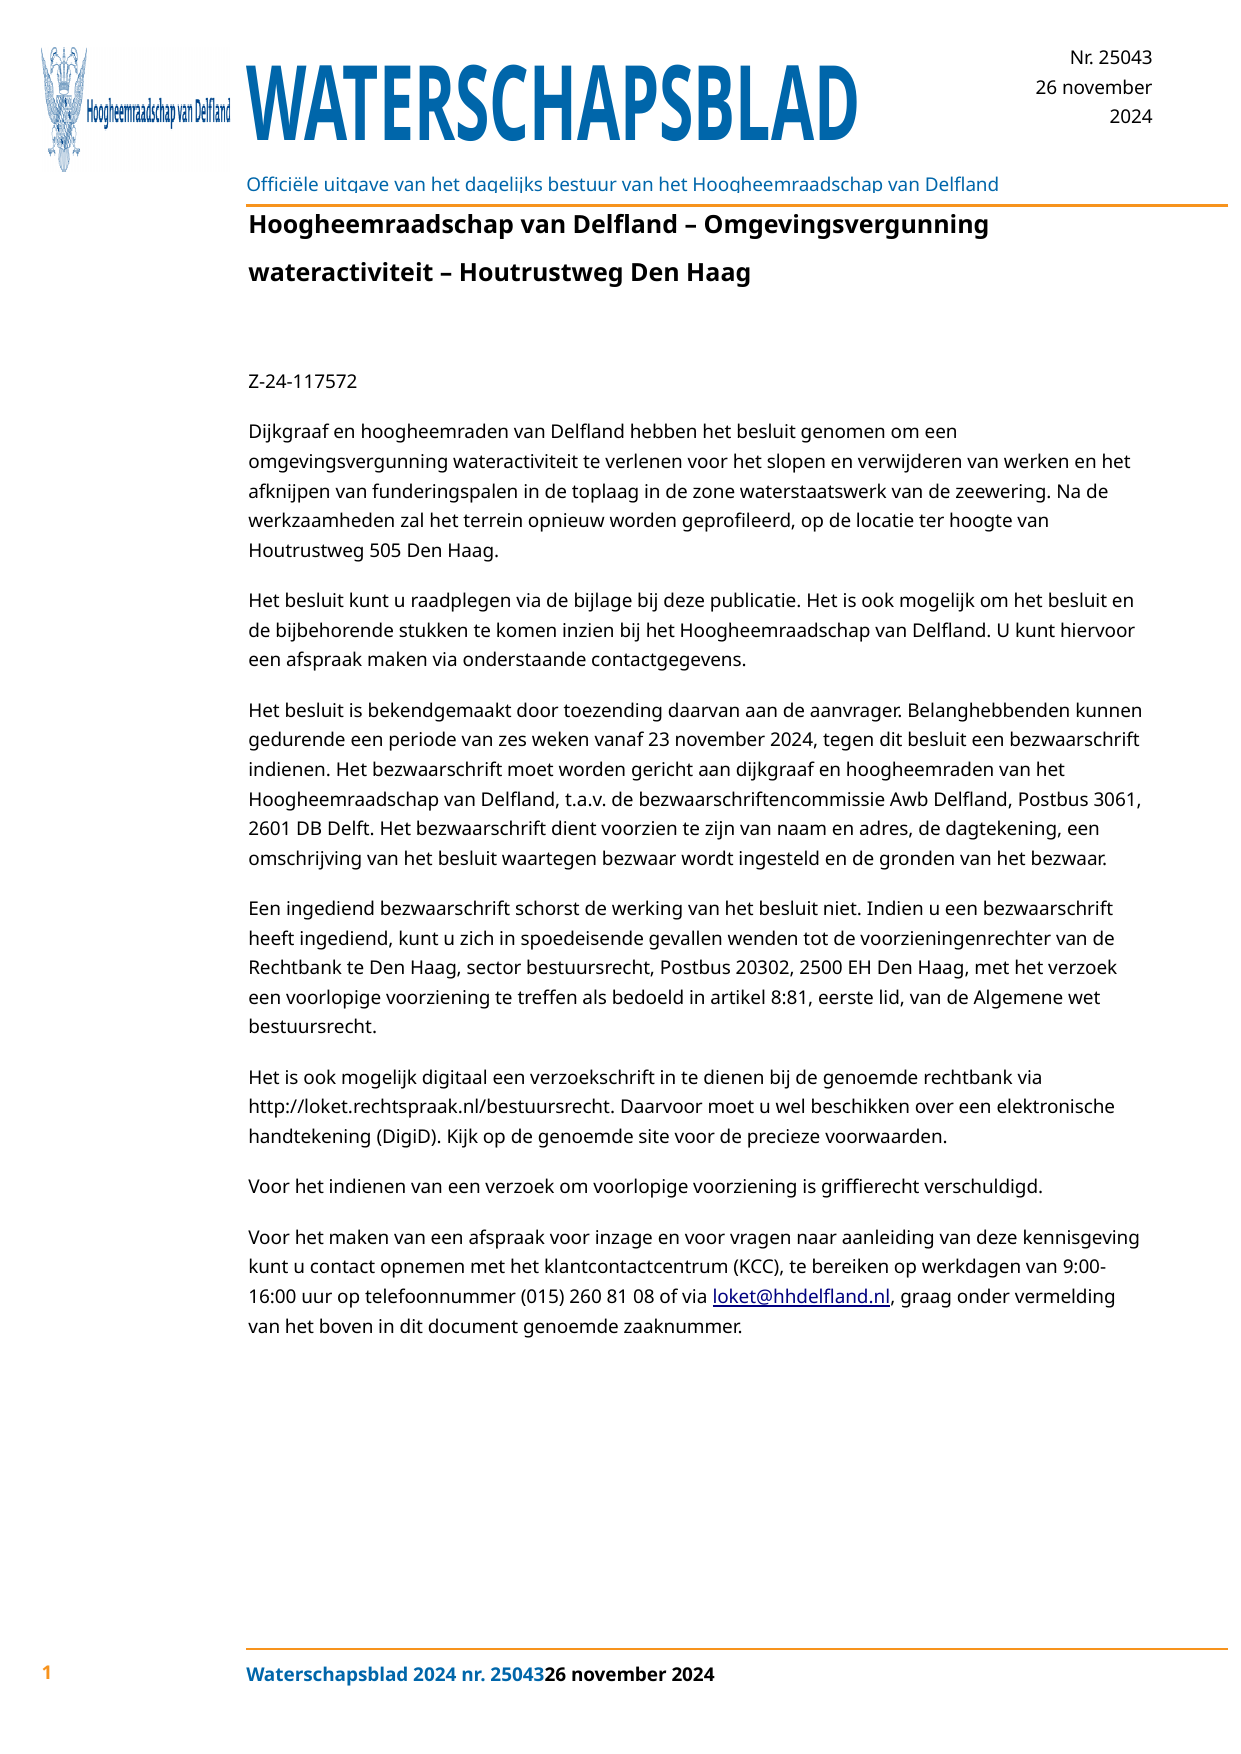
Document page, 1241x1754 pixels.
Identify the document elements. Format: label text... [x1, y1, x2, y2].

text Een ingediend bezwaarschrift schorst de werking van het besluit niet. Indien u een bezwaarschrift heeft ingediend, kunt u zich in spoedeisende gevallen wenden tot de voorzieningenrechter van de Rechtbank te Den Haag, sector bestuursrecht, Postbus 20302, 2500 EH Den Haag, met het verzoek een voorlopige voorziening te treffen als bedoeld in artikel 8:81, eerste lid, van de Algemene wet bestuursrecht. [248, 895, 1152, 1039]
text Dijkgraaf en hoogheemraden van Delfland hebben het besluit genomen om een omgevingsvergunning wateractiviteit te verlenen voor het slopen en verwijderen van werken en het afknijpen van funderingspalen in de toplaag in de zone waterstaatswerk van de zeewering. Na de werkzaamheden zal het terrein opnieuw worden geprofileerd, op de locatie ter hoogte van Houtrustweg 505 Den Haag. [248, 419, 1152, 563]
picture [41, 47, 231, 172]
text Voor het maken van een afspraak voor inzage en voor vragen naar aanleiding van deze kennisgeving kunt u contact opnemen met het klantcontactcentrum (KCC), te bereiken op werkdagen van 9:00-16:00 uur op telefoonnummer (015) 260 81 08 of via loket@hhdelfland.nl, graag onder vermelding van het boven in dit document genoemde zaaknummer. [248, 1224, 1152, 1339]
text Het besluit is bekendgemaakt door toezending daarvan aan de aanvrager. Belanghebbenden kunnen gedurende een periode van zes weken vanaf 23 november 2024, tegen dit besluit een bezwaarschrift indienen. Het bezwaarschrift moet worden gericht aan dijkgraaf en hoogheemraden van het Hoogheemraadschap van Delfland, t.a.v. de bezwaarschriftencommissie Awb Delfland, Postbus 3061, 2601 DB Delft. Het bezwaarschrift dient voorzien te zijn van naam en adres, de dagtekening, een omschrijving van het besluit waartegen bezwaar wordt ingesteld en de gronden van het bezwaar. [248, 697, 1152, 871]
text Hoogheemraadschap van Delfland – Omgevingsvergunning wateractiviteit – Houtrustweg Den Haag [248, 207, 1152, 288]
text Z-24-117572 [248, 368, 1152, 394]
text Voor het indienen van een verzoek om voorlopige voorziening is griffierecht verschuldigd. [248, 1174, 1152, 1199]
text Het besluit kunt u raadplegen via de bijlage bij deze publicatie. Het is ook mogelijk om het besluit en de bijbehorende stukken te komen inzien bij het Hoogheemraadschap van Delfland. U kunt hiervoor een afspraak maken via onderstaande contactgegevens. [248, 587, 1152, 672]
text Het is ook mogelijk digitaal een verzoekschrift in te dienen bij de genoemde rechtbank via http://loket.rechtspraak.nl/bestuursrecht. Daarvoor moet u wel beschikken over een elektronische handtekening (DigiD). Kijk op de genoemde site voor de precieze voorwaarden. [248, 1064, 1152, 1149]
